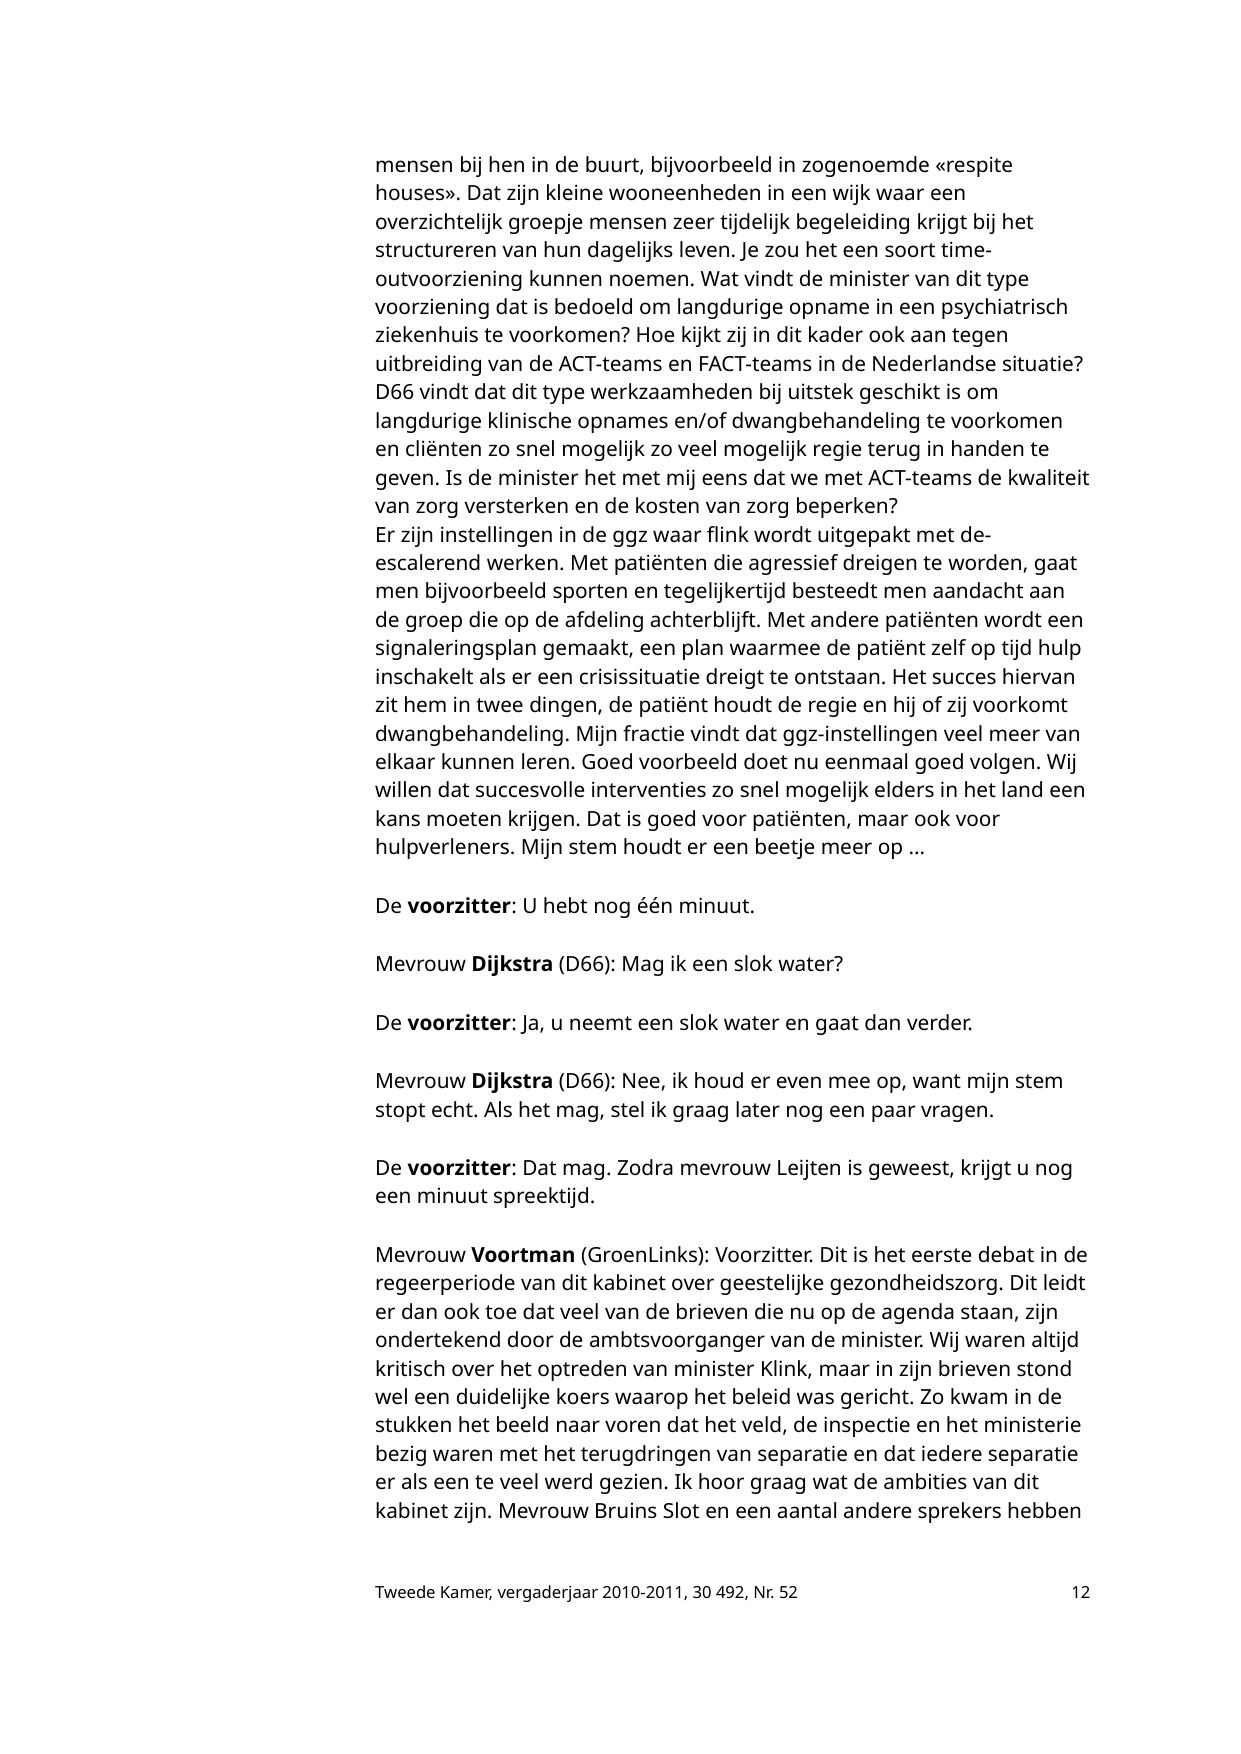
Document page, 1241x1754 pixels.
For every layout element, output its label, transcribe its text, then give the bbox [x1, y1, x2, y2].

text De voorzitter: Dat mag. Zodra mevrouw Leijten is geweest, krijgt u nog een minuut spreektijd. [375, 1153, 1090, 1210]
text De voorzitter: U hebt nog één minuut. [375, 891, 1090, 919]
text Mevrouw Voortman (GroenLinks): Voorzitter. Dit is het eerste debat in de regeerperiode van dit kabinet over geestelijke gezondheidszorg. Dit leidt er dan ook toe dat veel van de brieven die nu op de agenda staan, zijn ondertekend door de ambtsvoorganger van de minister. Wij waren altijd kritisch over het optreden van minister Klink, maar in zijn brieven stond wel een duidelijke koers waarop het beleid was gericht. Zo kwam in de stukken het beeld naar voren dat het veld, de inspectie en het ministerie bezig waren met het terugdringen van separatie en dat iedere separatie er als een te veel werd gezien. Ik hoor graag wat de ambities van dit kabinet zijn. Mevrouw Bruins Slot en een aantal andere sprekers hebben [375, 1240, 1090, 1524]
text Mevrouw Dijkstra (D66): Mag ik een slok water? [375, 949, 1090, 978]
text De voorzitter: Ja, u neemt een slok water en gaat dan verder. [375, 1008, 1090, 1036]
text Er zijn instellingen in de ggz waar flink wordt uitgepakt met de-escalerend werken. Met patiënten die agressief dreigen te worden, gaat men bijvoorbeeld sporten en tegelijkertijd besteedt men aandacht aan de groep die op de afdeling achterblijft. Met andere patiënten wordt een signaleringsplan gemaakt, een plan waarmee de patiënt zelf op tijd hulp inschakelt als er een crisissituatie dreigt te ontstaan. Het succes hiervan zit hem in twee dingen, de patiënt houdt de regie en hij of zij voorkomt dwangbehandeling. Mijn fractie vindt dat ggz-instellingen veel meer van elkaar kunnen leren. Goed voorbeeld doet nu eenmaal goed volgen. Wij willen dat succesvolle interventies zo snel mogelijk elders in het land een kans moeten krijgen. Dat is goed voor patiënten, maar ook voor hulpverleners. Mijn stem houdt er een beetje meer op ... [375, 520, 1090, 861]
text mensen bij hen in de buurt, bijvoorbeeld in zogenoemde «respite houses». Dat zijn kleine wooneenheden in een wijk waar een overzichtelijk groepje mensen zeer tijdelijk begeleiding krijgt bij het structureren van hun dagelijks leven. Je zou het een soort time-outvoorziening kunnen noemen. Wat vindt de minister van dit type voorziening dat is bedoeld om langdurige opname in een psychiatrisch ziekenhuis te voorkomen? Hoe kijkt zij in dit kader ook aan tegen uitbreiding van de ACT-teams en FACT-teams in de Nederlandse situatie? D66 vindt dat dit type werkzaamheden bij uitstek geschikt is om langdurige klinische opnames en/of dwangbehandeling te voorkomen en cliënten zo snel mogelijk zo veel mogelijk regie terug in handen te geven. Is de minister het met mij eens dat we met ACT-teams de kwaliteit van zorg versterken en de kosten van zorg beperken? [375, 150, 1090, 520]
text Mevrouw Dijkstra (D66): Nee, ik houd er even mee op, want mijn stem stopt echt. Als het mag, stel ik graag later nog een paar vragen. [375, 1066, 1090, 1123]
